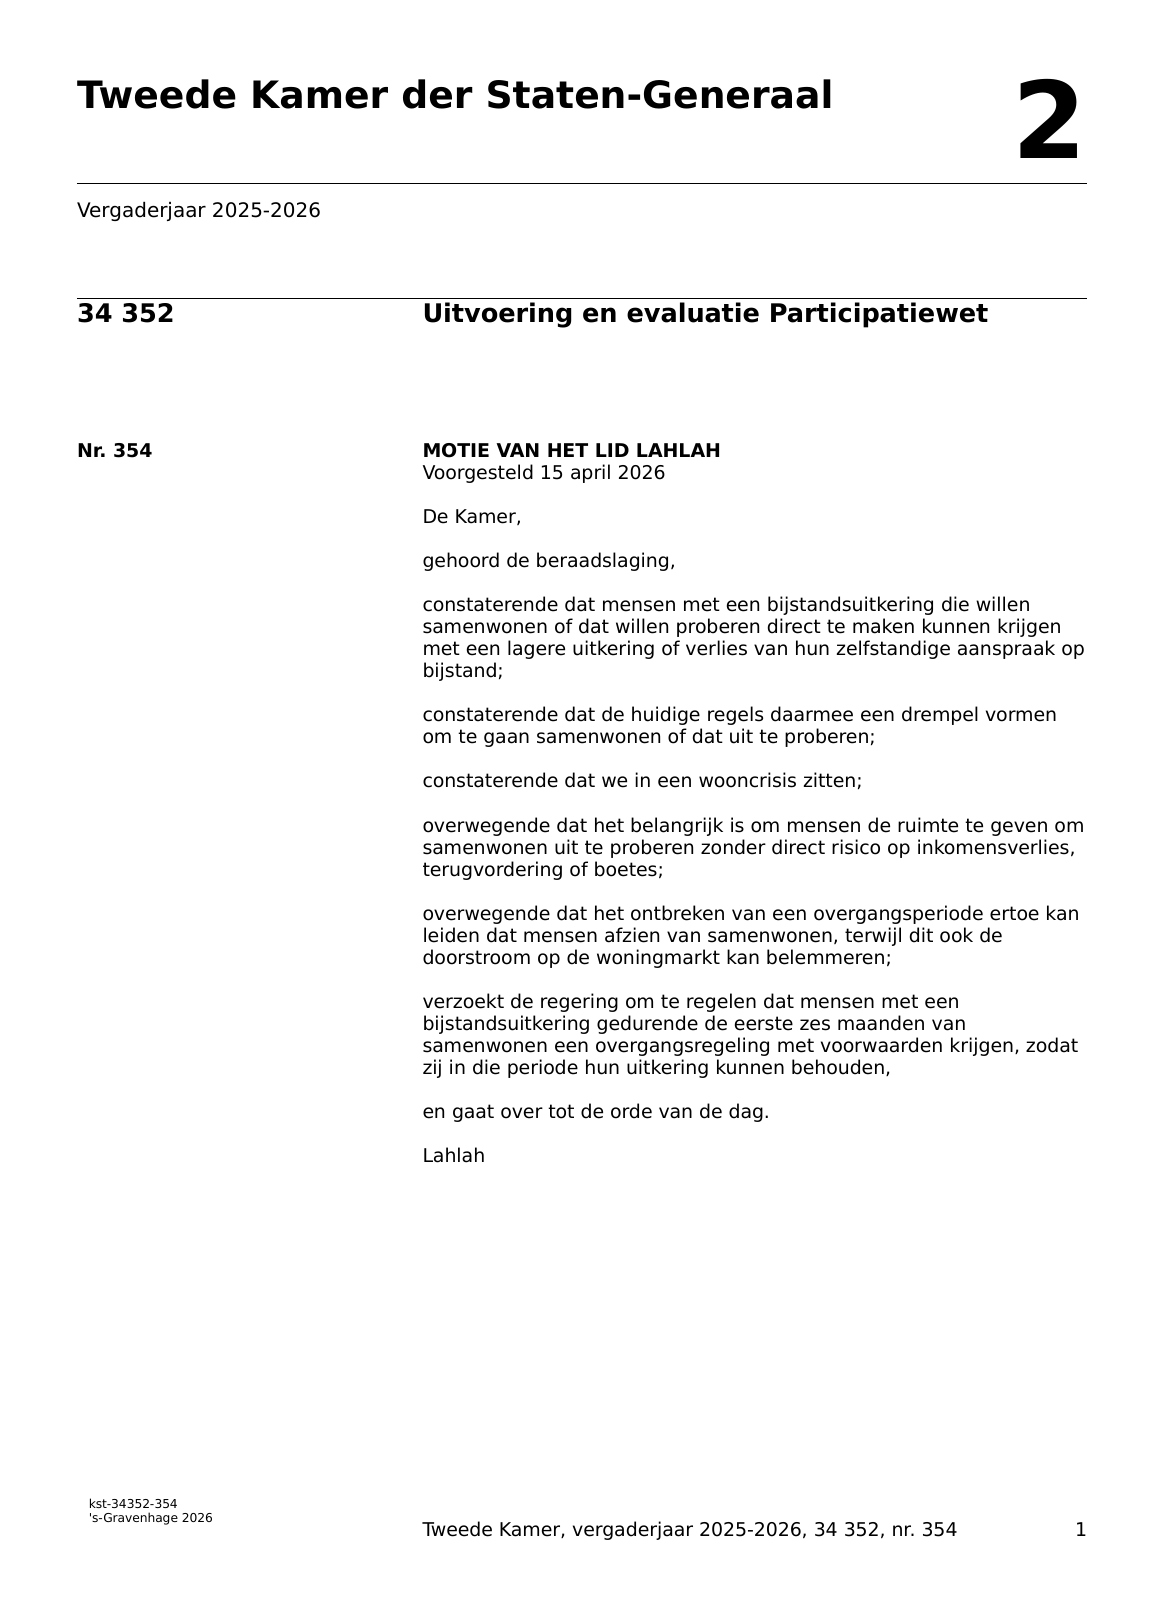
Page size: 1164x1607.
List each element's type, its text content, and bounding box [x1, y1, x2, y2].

text constaterende dat de huidige regels daarmee een drempel vormen om te gaan samenwonen of dat uit te proberen; [422, 704, 1087, 748]
text constaterende dat mensen met een bijstandsuitkering die willen samenwonen of dat willen proberen direct te maken kunnen krijgen met een lagere uitkering of verlies van hun zelfstandige aanspraak op bijstand; [422, 594, 1087, 682]
text overwegende dat het ontbreken van een overgangsperiode ertoe kan leiden dat mensen afzien van samenwonen, terwijl dit ook de doorstroom op de woningmarkt kan belemmeren; [422, 903, 1087, 969]
text 's-Gravenhage 2026 [88, 1511, 323, 1525]
text en gaat over tot de orde van de dag. [422, 1101, 1087, 1123]
subtitle 34 352 Uitvoering en evaluatie Participatiewet [77, 299, 1087, 329]
text verzoekt de regering om te regelen dat mensen met een bijstandsuitkering gedurende de eerste zes maanden van samenwonen een overgangsregeling met voorwaarden krijgen, zodat zij in die periode hun uitkering kunnen behouden, [422, 991, 1087, 1079]
table_cell Vergaderjaar 2025-2026 [77, 184, 1087, 298]
text Voorgesteld 15 april 2026 [422, 462, 1087, 484]
text overwegende dat het belangrijk is om mensen de ruimte te geven om samenwonen uit te proberen zonder direct risico op inkomensverlies, terugvordering of boetes; [422, 814, 1087, 881]
text constaterende dat we in een wooncrisis zitten; [422, 770, 1087, 792]
text gehoord de beraadslaging, [422, 550, 1087, 572]
table_header Tweede Kamer der Staten-Generaal [77, 59, 886, 183]
text Lahlah [422, 1145, 1087, 1167]
text kst-34352-354 [88, 1497, 323, 1511]
table_header 2 [886, 59, 1087, 183]
text De Kamer, [422, 506, 1087, 528]
subtitle Nr. 354 MOTIE VAN HET LID LAHLAH [77, 440, 1087, 462]
